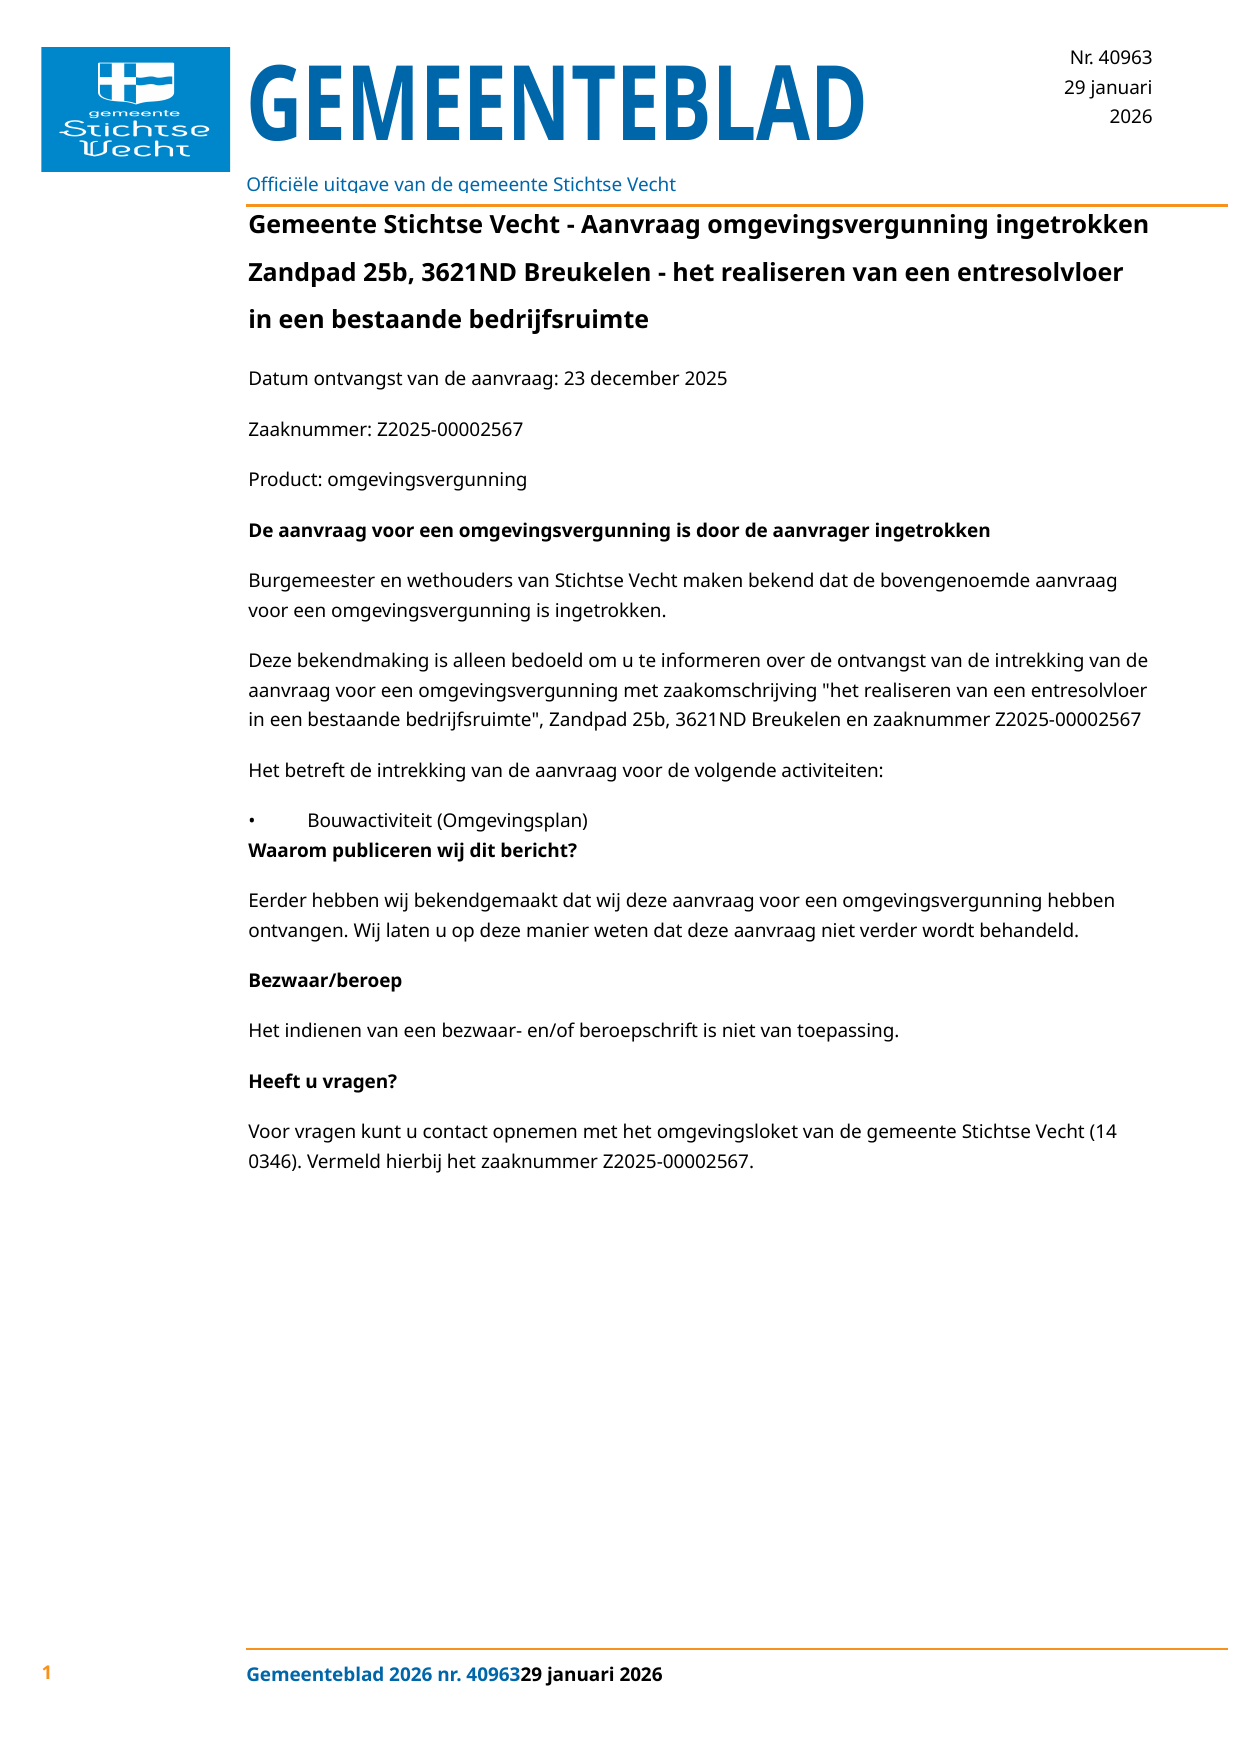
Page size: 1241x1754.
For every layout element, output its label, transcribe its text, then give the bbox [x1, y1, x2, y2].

text Zaaknummer: Z2025-00002567 [248, 416, 1152, 442]
text Product: omgevingsvergunning [248, 466, 1152, 492]
text De aanvraag voor een omgevingsvergunning is door de aanvrager ingetrokken [248, 517, 1152, 542]
text Het indienen van een bezwaar- en/of beroepschrift is niet van toepassing. [248, 1018, 1152, 1043]
text Gemeente Stichtse Vecht - Aanvraag omgevingsvergunning ingetrokken Zandpad 25b, 3621ND Breukelen - het realiseren van een entresolvloer in een bestaande bedrijfsruimte [248, 207, 1152, 336]
text Het betreft de intrekking van de aanvraag voor de volgende activiteiten: [248, 757, 1152, 782]
text Waarom publiceren wij dit bericht? [248, 837, 1152, 862]
text Heeft u vragen? [248, 1068, 1152, 1094]
text Eerder hebben wij bekendgemaakt dat wij deze aanvraag voor een omgevingsvergunning hebben ontvangen. Wij laten u op deze manier weten dat deze aanvraag niet verder wordt behandeld. [248, 887, 1152, 942]
text Deze bekendmaking is alleen bedoeld om u te informeren over de ontvangst van de intrekking van de aanvraag voor een omgevingsvergunning met zaakomschrijving "het realiseren van een entresolvloer in een bestaande bedrijfsruimte", Zandpad 25b, 3621ND Breukelen en zaaknummer Z2025-00002567 [248, 647, 1152, 732]
text Bezwaar/beroep [248, 967, 1152, 993]
picture [99, 63, 135, 101]
text Burgemeester en wethouders van Stichtse Vecht maken bekend dat de bovengenoemde aanvraag voor een omgevingsvergunning is ingetrokken. [248, 567, 1152, 622]
list Bouwactiviteit (Omgevingsplan) [248, 807, 1152, 833]
text Voor vragen kunt u contact opnemen met het omgevingsloket van de gemeente Stichtse Vecht (14 0346). Vermeld hierbij het zaaknummer Z2025-00002567. [248, 1118, 1152, 1174]
text Datum ontvangst van de aanvraag: 23 december 2025 [248, 366, 1152, 391]
picture [137, 63, 174, 103]
